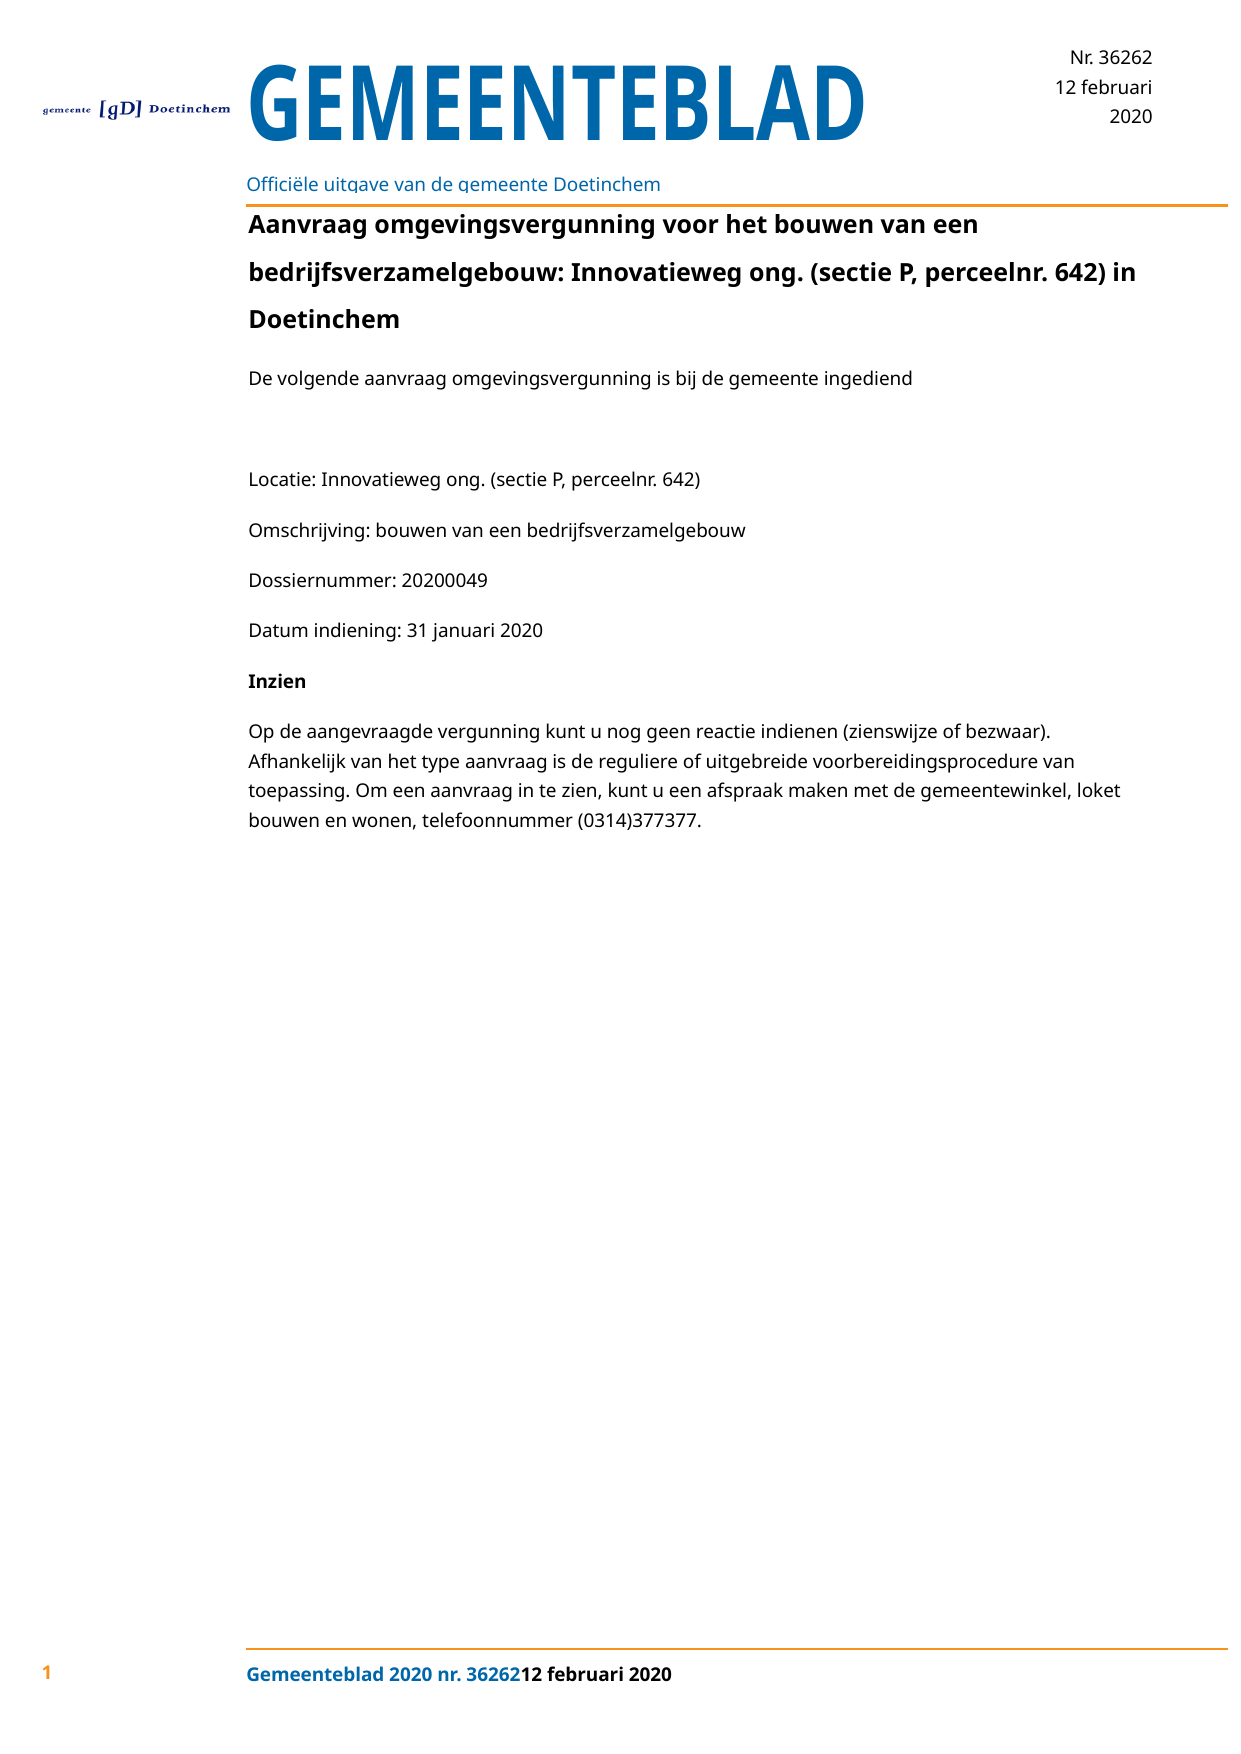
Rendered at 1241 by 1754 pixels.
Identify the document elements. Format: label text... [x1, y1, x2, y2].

text Locatie: Innovatieweg ong. (sectie P, perceelnr. 642) [248, 466, 1152, 492]
text Aanvraag omgevingsvergunning voor het bouwen van een bedrijfsverzamelgebouw: Innovatieweg ong. (sectie P, perceelnr. 642) in Doetinchem [248, 207, 1152, 336]
text Omschrijving: bouwen van een bedrijfsverzamelgebouw [248, 517, 1152, 542]
text De volgende aanvraag omgevingsvergunning is bij de gemeente ingediend [248, 366, 1152, 391]
text Dossiernummer: 20200049 [248, 567, 1152, 593]
text Datum indiening: 31 januari 2020 [248, 618, 1152, 643]
picture [41, 47, 231, 172]
text Op de aangevraagde vergunning kunt u nog geen reactie indienen (zienswijze of bezwaar). Afhankelijk van het type aanvraag is de reguliere of uitgebreide voorbereidingsprocedure van toepassing. Om een aanvraag in te zien, kunt u een afspraak maken met de gemeentewinkel, loket bouwen en wonen, telefoonnummer (0314)377377. [248, 718, 1152, 833]
text Inzien [248, 668, 1152, 694]
